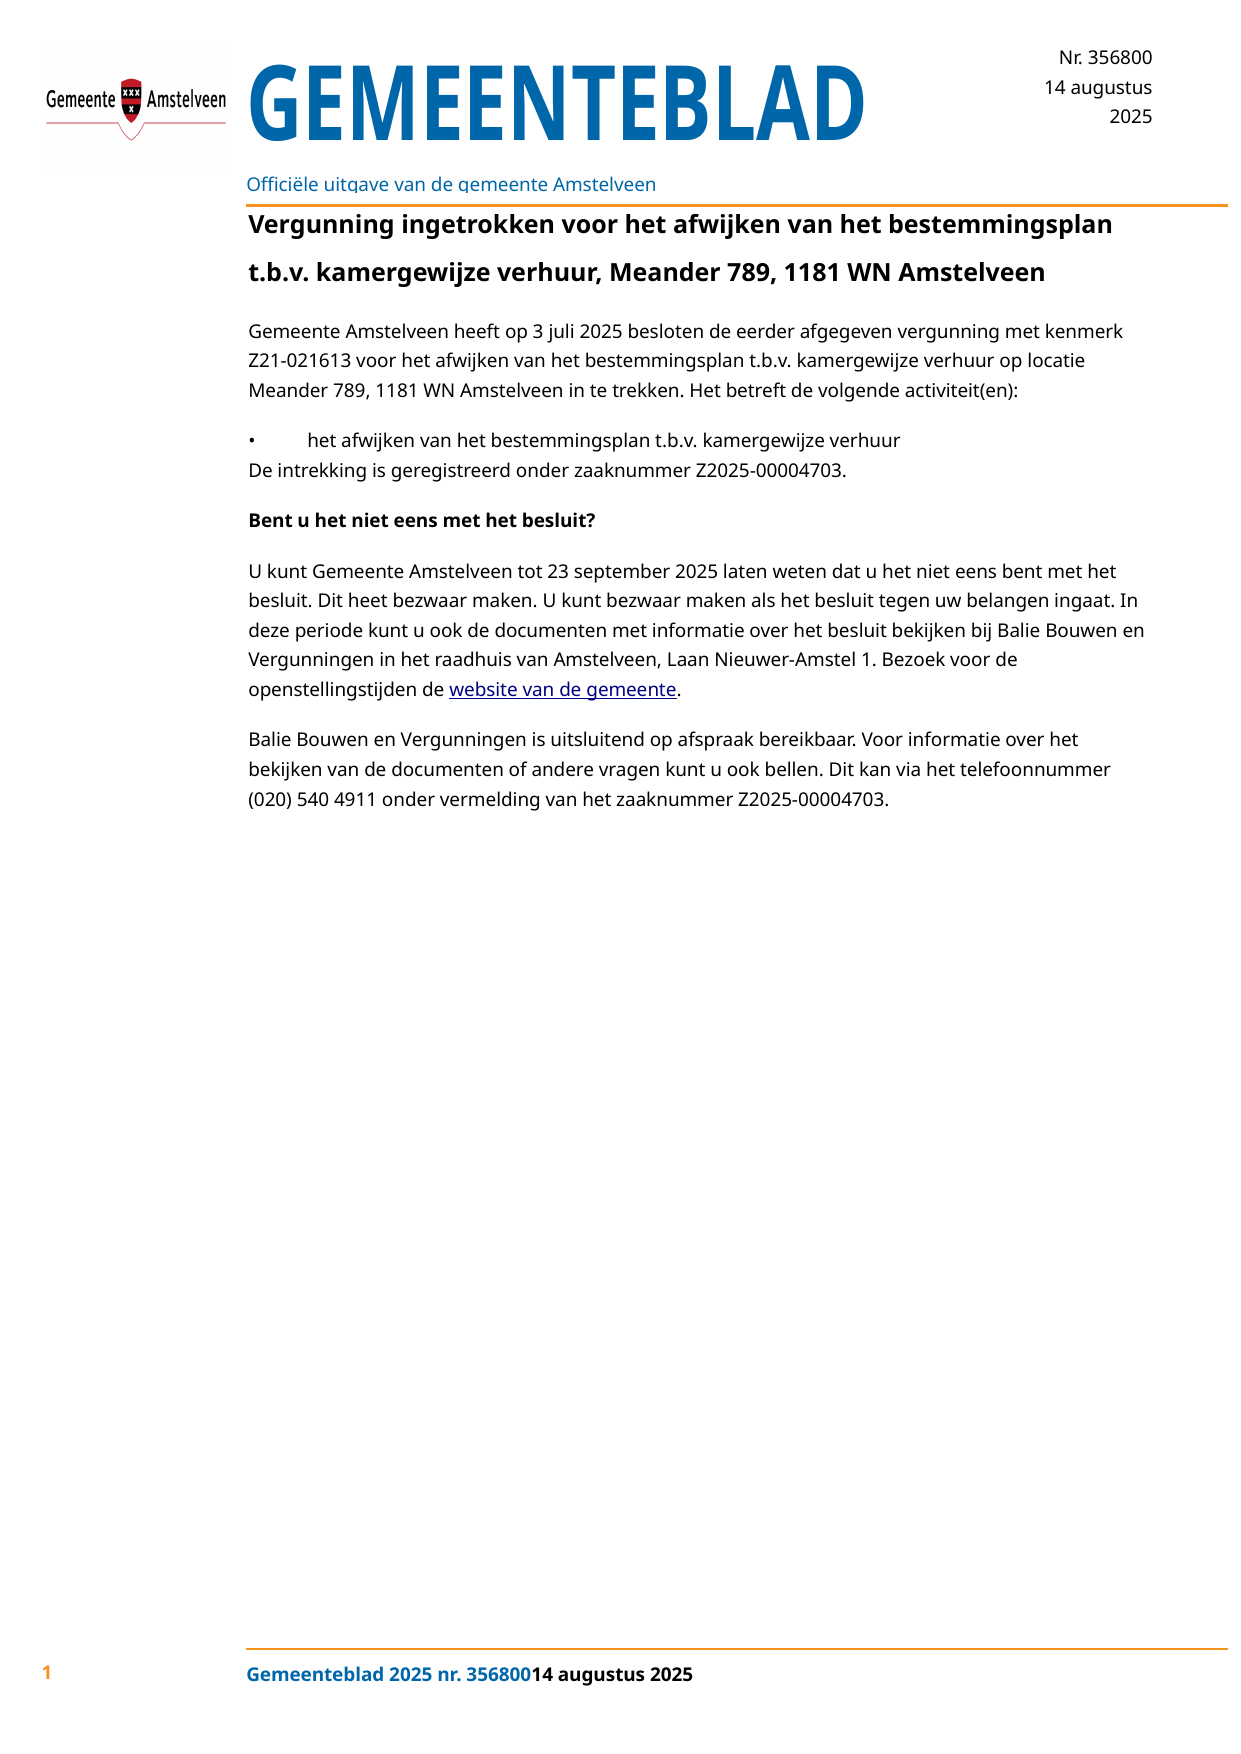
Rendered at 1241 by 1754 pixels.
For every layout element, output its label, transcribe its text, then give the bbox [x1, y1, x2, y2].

text Gemeente Amstelveen heeft op 3 juli 2025 besloten de eerder afgegeven vergunning met kenmerk Z21-021613 voor het afwijken van het bestemmingsplan t.b.v. kamergewijze verhuur op locatie Meander 789, 1181 WN Amstelveen in te trekken. Het betreft de volgende activiteit(en): [248, 318, 1152, 403]
text Vergunning ingetrokken voor het afwijken van het bestemmingsplan t.b.v. kamergewijze verhuur, Meander 789, 1181 WN Amstelveen [248, 207, 1152, 288]
text U kunt Gemeente Amstelveen tot 23 september 2025 laten weten dat u het niet eens bent met het besluit. Dit heet bezwaar maken. U kunt bezwaar maken als het besluit tegen uw belangen ingaat. In deze periode kunt u ook de documenten met informatie over het besluit bekijken bij Balie Bouwen en Vergunningen in het raadhuis van Amstelveen, Laan Nieuwer-Amstel 1. Bezoek voor de openstellingstijden de website van de gemeente. [248, 558, 1152, 702]
text Bent u het niet eens met het besluit? [248, 507, 1152, 533]
list het afwijken van het bestemmingsplan t.b.v. kamergewijze verhuur [248, 427, 1152, 453]
text De intrekking is geregistreerd onder zaaknummer Z2025-00004703. [248, 457, 1152, 483]
picture [41, 47, 231, 172]
text Balie Bouwen en Vergunningen is uitsluitend op afspraak bereikbaar. Voor informatie over het bekijken van de documenten of andere vragen kunt u ook bellen. Dit kan via het telefoonnummer (020) 540 4911 onder vermelding van het zaaknummer Z2025-00004703. [248, 727, 1152, 812]
